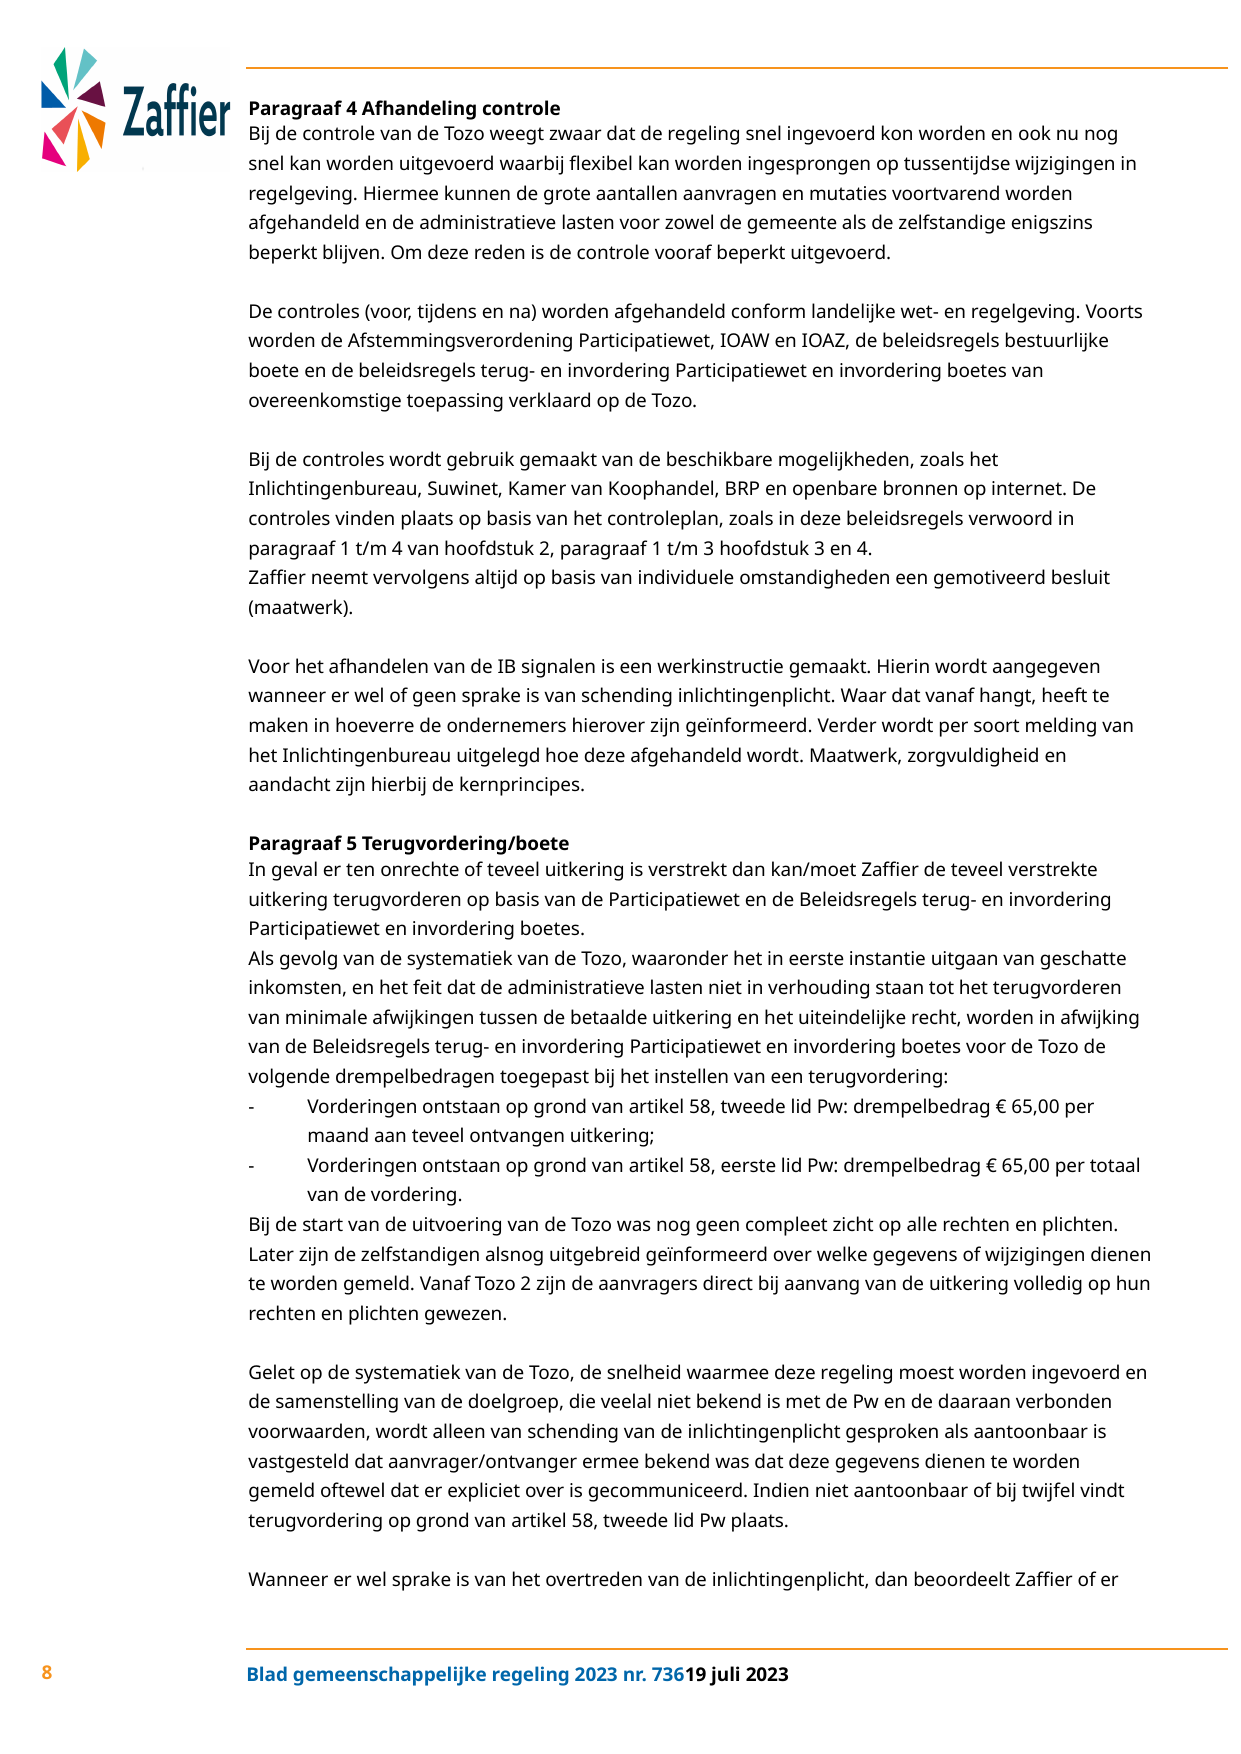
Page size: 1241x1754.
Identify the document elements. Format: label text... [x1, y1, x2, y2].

text Als gevolg van de systematiek van de Tozo, waaronder het in eerste instantie uitgaan van geschatte inkomsten, en het feit dat de administratieve lasten niet in verhouding staan tot het terugvorderen van minimale afwijkingen tussen de betaalde uitkering en het uiteindelijke recht, worden in afwijking van de Beleidsregels terug- en invordering Participatiewet en invordering boetes voor de Tozo de volgende drempelbedragen toegepast bij het instellen van een terugvordering: [248, 945, 1152, 1089]
text In geval er ten onrechte of teveel uitkering is verstrekt dan kan/moet Zaffier de teveel verstrekte uitkering terugvorderen op basis van de Participatiewet en de Beleidsregels terug- en invordering Participatiewet en invordering boetes. [248, 856, 1152, 941]
list Vorderingen ontstaan op grond van artikel 58, tweede lid Pw: drempelbedrag € 65,00 per maand aan teveel ontvangen uitkering; [248, 1093, 1152, 1148]
text Wanneer er wel sprake is van het overtreden van de inlichtingenplicht, dan beoordeelt Zaffier of er [248, 1566, 1152, 1592]
text Gelet op de systematiek van de Tozo, de snelheid waarmee deze regeling moest worden ingevoerd en de samenstelling van de doelgroep, die veelal niet bekend is met de Pw en de daaraan verbonden voorwaarden, wordt alleen van schending van de inlichtingenplicht gesproken als aantoonbaar is vastgesteld dat aanvrager/ontvanger ermee bekend was dat deze gegevens dienen te worden gemeld oftewel dat er expliciet over is gecommuniceerd. Indien niet aantoonbaar of bij twijfel vindt terugvordering op grond van artikel 58, tweede lid Pw plaats. [248, 1359, 1152, 1533]
text Paragraaf 5 Terugvordering/boete [248, 831, 1152, 856]
list Vorderingen ontstaan op grond van artikel 58, eerste lid Pw: drempelbedrag € 65,00 per totaal van de vordering. [248, 1152, 1152, 1207]
text De controles (voor, tijdens en na) worden afgehandeld conform landelijke wet- en regelgeving. Voorts worden de Afstemmingsverordening Participatiewet, IOAW en IOAZ, de beleidsregels bestuurlijke boete en de beleidsregels terug- en invordering Participatiewet en invordering boetes van overeenkomstige toepassing verklaard op de Tozo. [248, 298, 1152, 412]
text Voor het afhandelen van de IB signalen is een werkinstructie gemaakt. Hierin wordt aangegeven wanneer er wel of geen sprake is van schending inlichtingenplicht. Waar dat vanaf hangt, heeft te maken in hoeverre de ondernemers hierover zijn geïnformeerd. Verder wordt per soort melding van het Inlichtingenbureau uitgelegd hoe deze afgehandeld wordt. Maatwerk, zorgvuldigheid en aandacht zijn hierbij de kernprincipes. [248, 653, 1152, 797]
text Zaffier neemt vervolgens altijd op basis van individuele omstandigheden een gemotiveerd besluit (maatwerk). [248, 564, 1152, 619]
picture [41, 47, 231, 172]
text Bij de controles wordt gebruik gemaakt van de beschikbare mogelijkheden, zoals het Inlichtingenbureau, Suwinet, Kamer van Koophandel, BRP en openbare bronnen op internet. De controles vinden plaats op basis van het controleplan, zoals in deze beleidsregels verwoord in paragraaf 1 t/m 4 van hoofdstuk 2, paragraaf 1 t/m 3 hoofdstuk 3 en 4. [248, 446, 1152, 560]
text Bij de controle van de Tozo weegt zwaar dat de regeling snel ingevoerd kon worden en ook nu nog snel kan worden uitgevoerd waarbij flexibel kan worden ingesprongen op tussentijdse wijzigingen in regelgeving. Hiermee kunnen de grote aantallen aanvragen en mutaties voortvarend worden afgehandeld en de administratieve lasten voor zowel de gemeente als de zelfstandige enigszins beperkt blijven. Om deze reden is de controle vooraf beperkt uitgevoerd. [248, 121, 1152, 264]
text Bij de start van de uitvoering van de Tozo was nog geen compleet zicht op alle rechten en plichten. Later zijn de zelfstandigen alsnog uitgebreid geïnformeerd over welke gegevens of wijzigingen dienen te worden gemeld. Vanaf Tozo 2 zijn de aanvragers direct bij aanvang van de uitkering volledig op hun rechten en plichten gewezen. [248, 1211, 1152, 1326]
text Paragraaf 4 Afhandeling controle [248, 95, 1152, 121]
